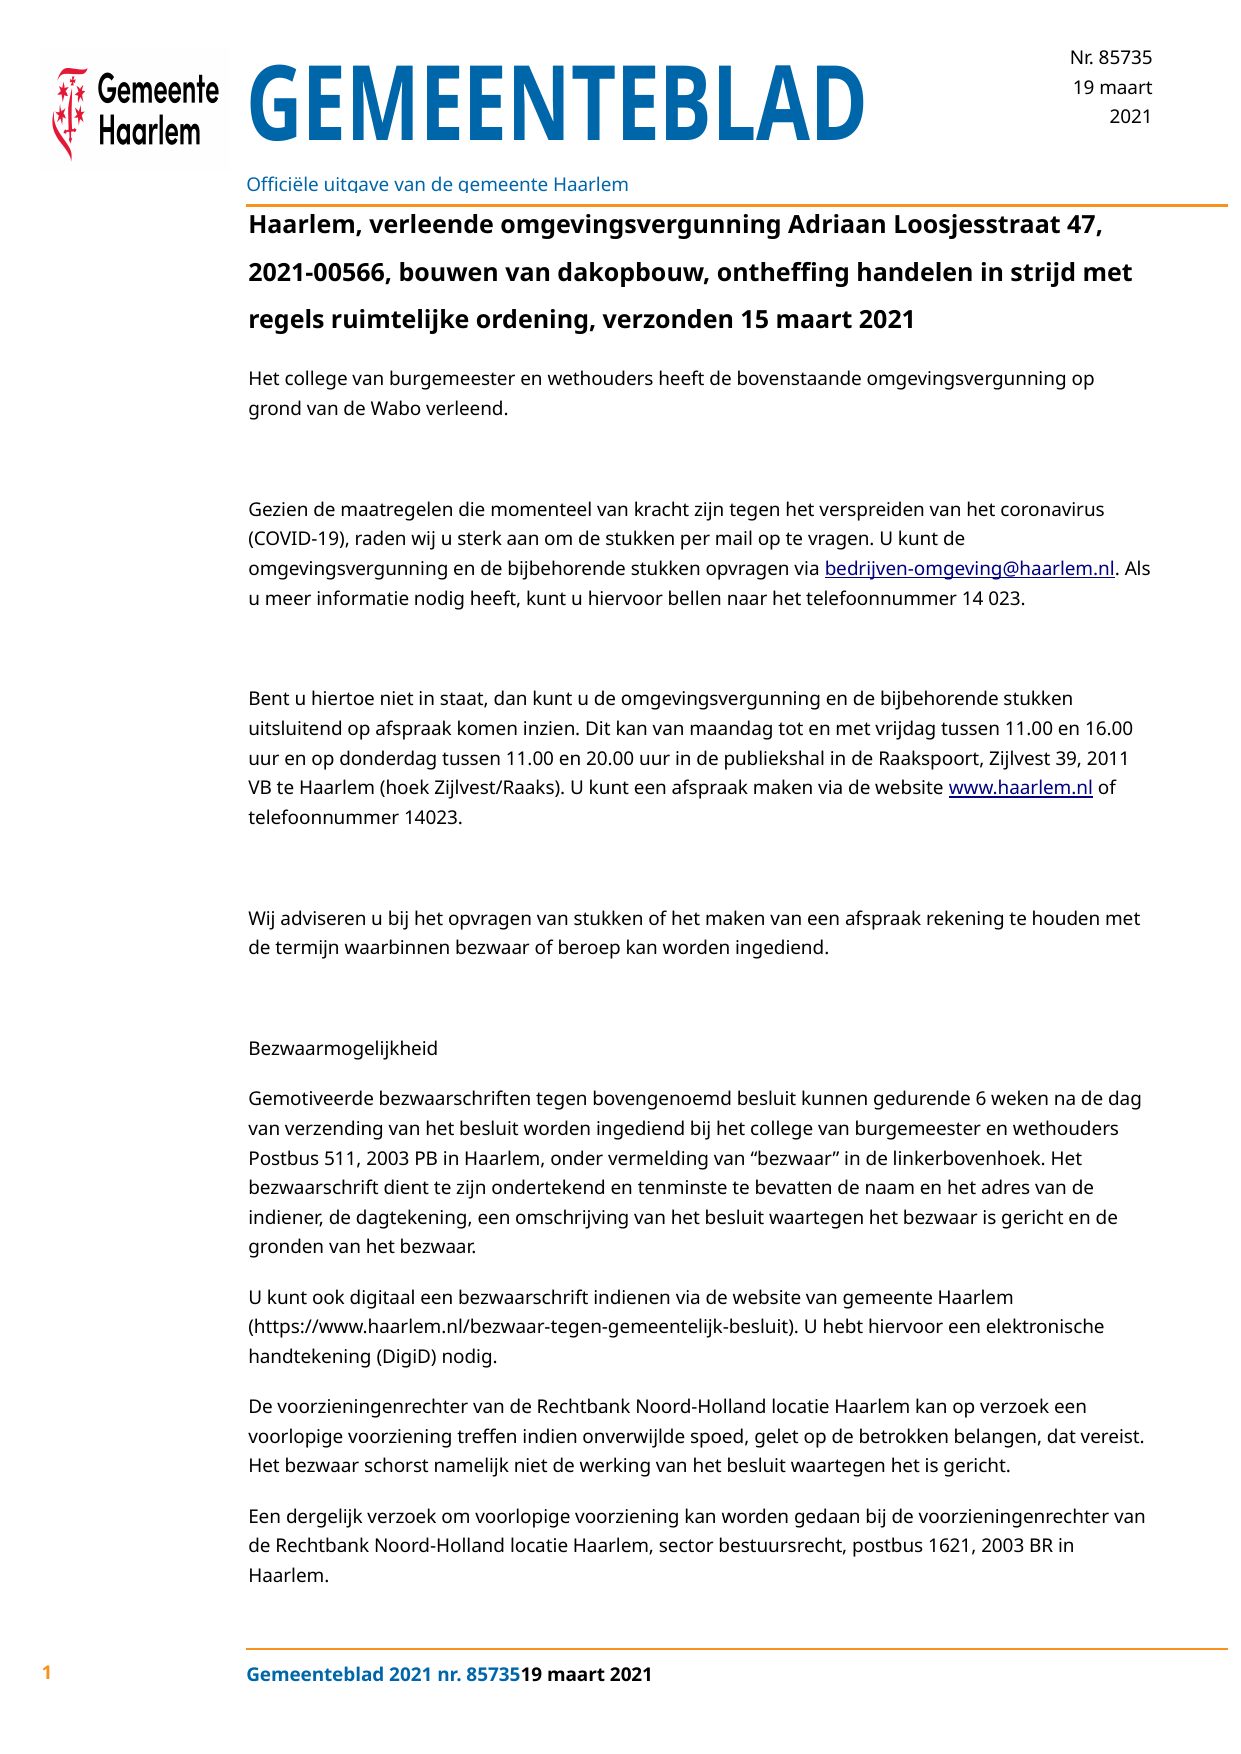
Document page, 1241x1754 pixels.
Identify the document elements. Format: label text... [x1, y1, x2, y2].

picture [41, 47, 231, 172]
text Gezien de maatregelen die momenteel van kracht zijn tegen het verspreiden van het coronavirus (COVID-19), raden wij u sterk aan om de stukken per mail op te vragen. U kunt de omgevingsvergunning en de bijbehorende stukken opvragen via bedrijven-omgeving@haarlem.nl. Als u meer informatie nodig heeft, kunt u hiervoor bellen naar het telefoonnummer 14 023. [248, 496, 1152, 610]
text Bezwaarmogelijkheid [248, 1035, 1152, 1061]
text Wij adviseren u bij het opvragen van stukken of het maken van een afspraak rekening te houden met de termijn waarbinnen bezwaar of beroep kan worden ingediend. [248, 905, 1152, 960]
text Haarlem, verleende omgevingsvergunning Adriaan Loosjesstraat 47, 2021-00566, bouwen van dakopbouw, ontheffing handelen in strijd met regels ruimtelijke ordening, verzonden 15 maart 2021 [248, 207, 1152, 336]
text U kunt ook digitaal een bezwaarschrift indienen via de website van gemeente Haarlem (https://www.haarlem.nl/bezwaar-tegen-gemeentelijk-besluit). U hebt hiervoor een elektronische handtekening (DigiD) nodig. [248, 1284, 1152, 1369]
text Het college van burgemeester en wethouders heeft de bovenstaande omgevingsvergunning op grond van de Wabo verleend. [248, 366, 1152, 421]
text Bent u hiertoe niet in staat, dan kunt u de omgevingsvergunning en de bijbehorende stukken uitsluitend op afspraak komen inzien. Dit kan van maandag tot en met vrijdag tussen 11.00 en 16.00 uur en op donderdag tussen 11.00 en 20.00 uur in de publiekshal in de Raakspoort, Zijlvest 39, 2011 VB te Haarlem (hoek Zijlvest/Raaks). U kunt een afspraak maken via de website www.haarlem.nl of telefoonnummer 14023. [248, 686, 1152, 829]
text De voorzieningenrechter van de Rechtbank Noord-Holland locatie Haarlem kan op verzoek een voorlopige voorziening treffen indien onverwijlde spoed, gelet op de betrokken belangen, dat vereist. Het bezwaar schorst namelijk niet de werking van het besluit waartegen het is gericht. [248, 1393, 1152, 1478]
text Een dergelijk verzoek om voorlopige voorziening kan worden gedaan bij de voorzieningenrechter van de Rechtbank Noord-Holland locatie Haarlem, sector bestuursrecht, postbus 1621, 2003 BR in Haarlem. [248, 1503, 1152, 1588]
text Gemotiveerde bezwaarschriften tegen bovengenoemd besluit kunnen gedurende 6 weken na de dag van verzending van het besluit worden ingediend bij het college van burgemeester en wethouders Postbus 511, 2003 PB in Haarlem, onder vermelding van “bezwaar” in de linkerbovenhoek. Het bezwaarschrift dient te zijn ondertekend en tenminste te bevatten de naam en het adres van de indiener, de dagtekening, een omschrijving van het besluit waartegen het bezwaar is gericht en de gronden van het bezwaar. [248, 1086, 1152, 1259]
